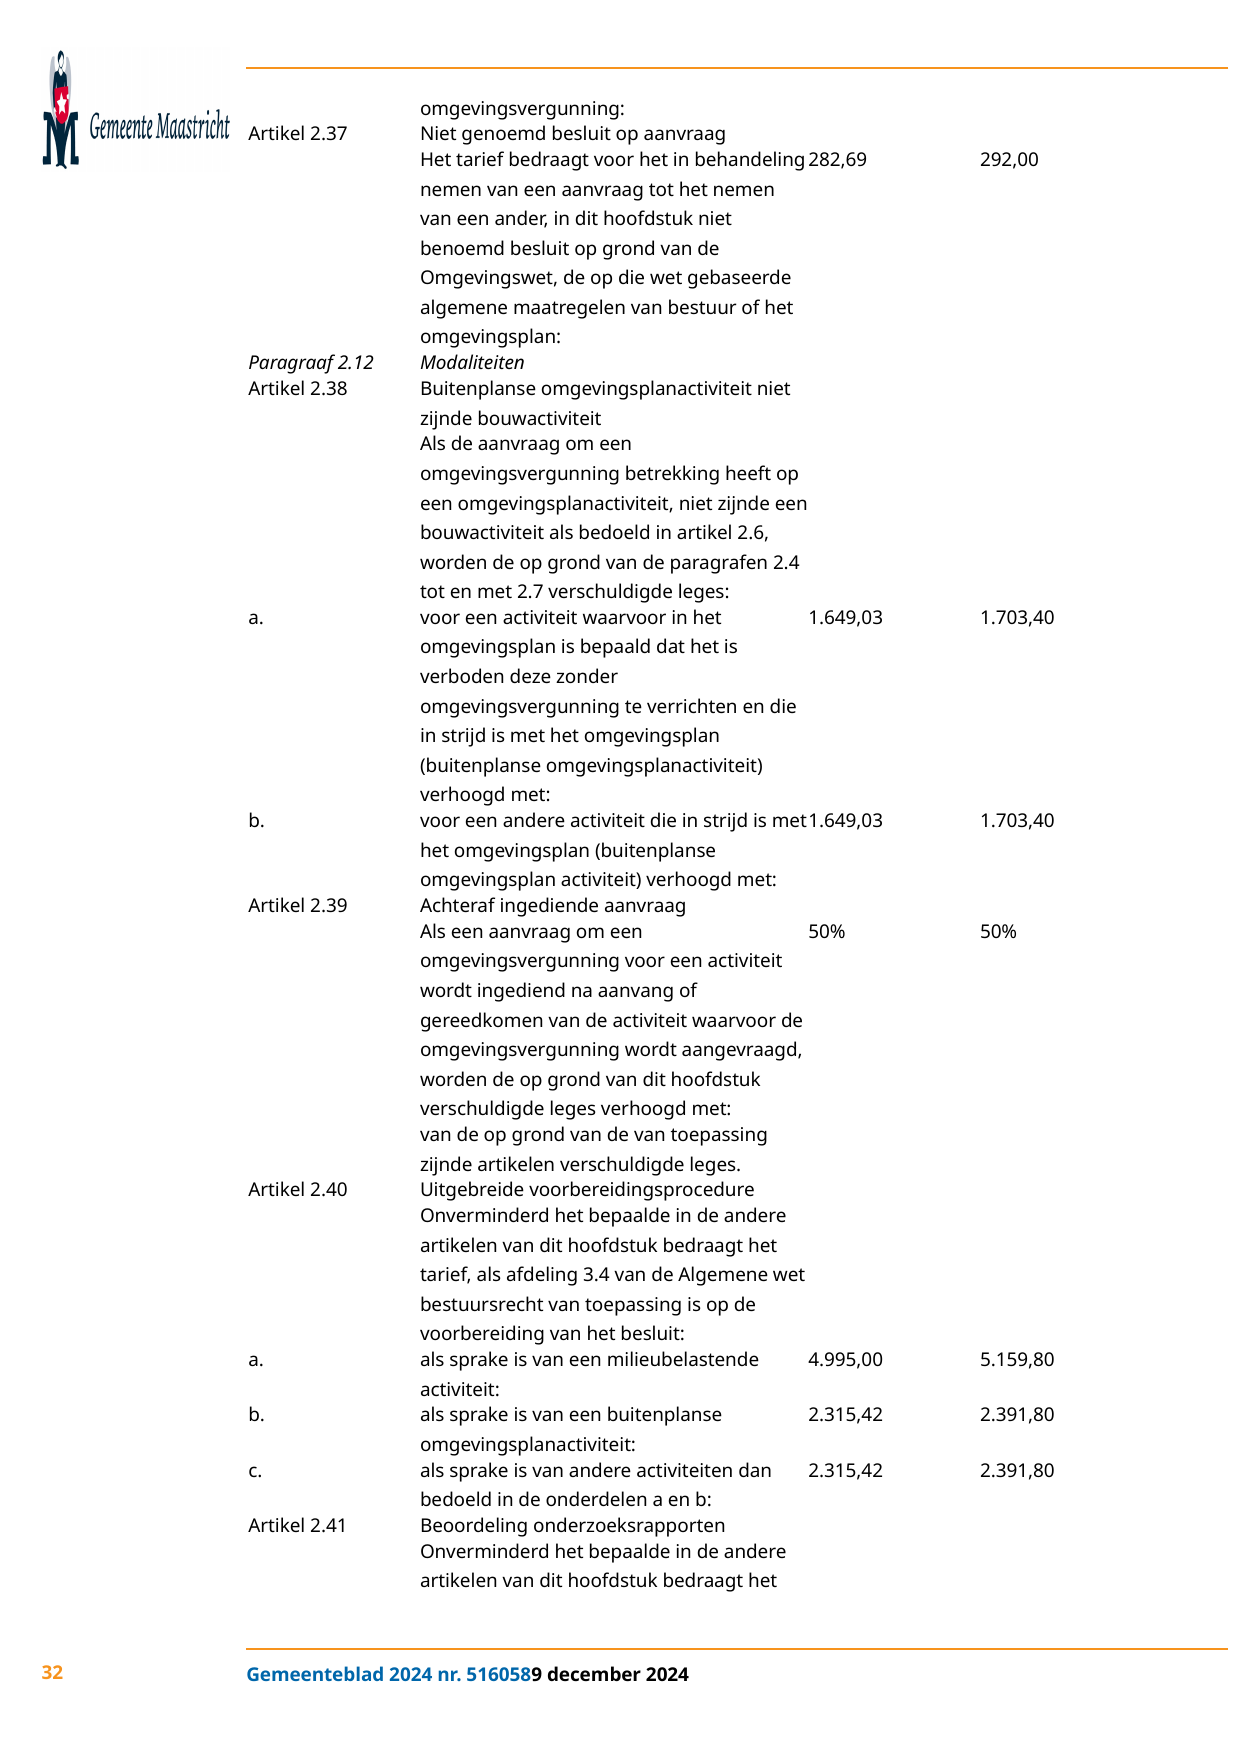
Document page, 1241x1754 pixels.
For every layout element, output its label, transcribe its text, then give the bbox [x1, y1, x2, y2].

table_cell Uitgebreide voorbereidingsprocedure [420, 1177, 808, 1202]
table_cell [808, 1202, 980, 1346]
table_cell [980, 375, 1152, 431]
table_cell [808, 1538, 980, 1593]
table_cell Niet genoemd besluit op aanvraag [420, 121, 808, 146]
table_cell [808, 431, 980, 604]
table_cell 1.649,03 [808, 604, 980, 807]
table_cell [248, 95, 420, 121]
table_cell b. [248, 1402, 420, 1457]
table_cell [980, 1202, 1152, 1346]
table_cell als sprake is van een buitenplanse omgevingsplanactiviteit: [420, 1402, 808, 1457]
table_cell b. [248, 808, 420, 892]
table_cell [808, 350, 980, 375]
table_cell 2.391,80 [980, 1402, 1152, 1457]
table_cell [808, 1121, 980, 1177]
table_cell [808, 95, 980, 121]
table_cell [980, 350, 1152, 375]
table_cell omgevingsvergunning: [420, 95, 808, 121]
table_cell a. [248, 604, 420, 807]
table_cell Artikel 2.39 [248, 892, 420, 918]
table_cell als sprake is van andere activiteiten dan bedoeld in de onderdelen a en b: [420, 1457, 808, 1512]
table_cell [808, 892, 980, 918]
table_cell 50% [980, 918, 1152, 1121]
table_cell [248, 431, 420, 604]
table_cell voor een andere activiteit die in strijd is met het omgevingsplan (buitenplanse omgevingsplan activiteit) verhoogd met: [420, 808, 808, 892]
table_cell [808, 1512, 980, 1538]
table_cell Artikel 2.38 [248, 375, 420, 431]
table_cell [248, 1538, 420, 1593]
table_cell [980, 95, 1152, 121]
table_cell Artikel 2.41 [248, 1512, 420, 1538]
table_cell [980, 121, 1152, 146]
table_cell 5.159,80 [980, 1346, 1152, 1402]
table_cell 1.703,40 [980, 604, 1152, 807]
table_cell Paragraaf 2.12 [248, 350, 420, 375]
table_cell Onverminderd het bepaalde in de andere artikelen van dit hoofdstuk bedraagt het tarief, als afdeling 3.4 van de Algemene wet bestuursrecht van toepassing is op de voorbereiding van het besluit: [420, 1202, 808, 1346]
table_cell [248, 1202, 420, 1346]
table_cell Buitenplanse omgevingsplanactiviteit niet zijnde bouwactiviteit [420, 375, 808, 431]
table_cell Als de aanvraag om een omgevingsvergunning betrekking heeft op een omgevingsplanactiviteit, niet zijnde een bouwactiviteit als bedoeld in artikel 2.6, worden de op grond van de paragrafen 2.4 tot en met 2.7 verschuldigde leges: [420, 431, 808, 604]
table_cell [980, 892, 1152, 918]
table_cell Als een aanvraag om een omgevingsvergunning voor een activiteit wordt ingediend na aanvang of gereedkomen van de activiteit waarvoor de omgevingsvergunning wordt aangevraagd, worden de op grond van dit hoofdstuk verschuldigde leges verhoogd met: [420, 918, 808, 1121]
table_cell Het tarief bedraagt voor het in behandeling nemen van een aanvraag tot het nemen van een ander, in dit hoofdstuk niet benoemd besluit op grond van de Omgevingswet, de op die wet gebaseerde algemene maatregelen van bestuur of het omgevingsplan: [420, 146, 808, 349]
table_cell [808, 1177, 980, 1202]
table_cell Onverminderd het bepaalde in de andere artikelen van dit hoofdstuk bedraagt het [420, 1538, 808, 1593]
table_cell 292,00 [980, 146, 1152, 349]
table_cell Beoordeling onderzoeksrapporten [420, 1512, 808, 1538]
table_cell voor een activiteit waarvoor in het omgevingsplan is bepaald dat het is verboden deze zonder omgevingsvergunning te verrichten en die in strijd is met het omgevingsplan (buitenplanse omgevingsplanactiviteit) verhoogd met: [420, 604, 808, 807]
table_cell c. [248, 1457, 420, 1512]
table_cell 2.315,42 [808, 1457, 980, 1512]
table_cell [980, 1121, 1152, 1177]
table_cell 282,69 [808, 146, 980, 349]
table_cell 2.391,80 [980, 1457, 1152, 1512]
table_cell 4.995,00 [808, 1346, 980, 1402]
table_cell [248, 146, 420, 349]
table_cell [808, 375, 980, 431]
table_cell Modaliteiten [420, 350, 808, 375]
table_cell Artikel 2.37 [248, 121, 420, 146]
table_cell 2.315,42 [808, 1402, 980, 1457]
table_cell [980, 431, 1152, 604]
table_cell [980, 1512, 1152, 1538]
table_cell a. [248, 1346, 420, 1402]
table_cell Achteraf ingediende aanvraag [420, 892, 808, 918]
table_cell [980, 1177, 1152, 1202]
table_cell [980, 1538, 1152, 1593]
table_cell van de op grond van de van toepassing zijnde artikelen verschuldigde leges. [420, 1121, 808, 1177]
picture [41, 47, 231, 172]
table_cell Artikel 2.40 [248, 1177, 420, 1202]
table_cell 1.703,40 [980, 808, 1152, 892]
table_cell als sprake is van een milieubelastende activiteit: [420, 1346, 808, 1402]
table_cell 1.649,03 [808, 808, 980, 892]
table_cell [808, 121, 980, 146]
table_cell [248, 1121, 420, 1177]
table_cell [248, 918, 420, 1121]
table_cell 50% [808, 918, 980, 1121]
